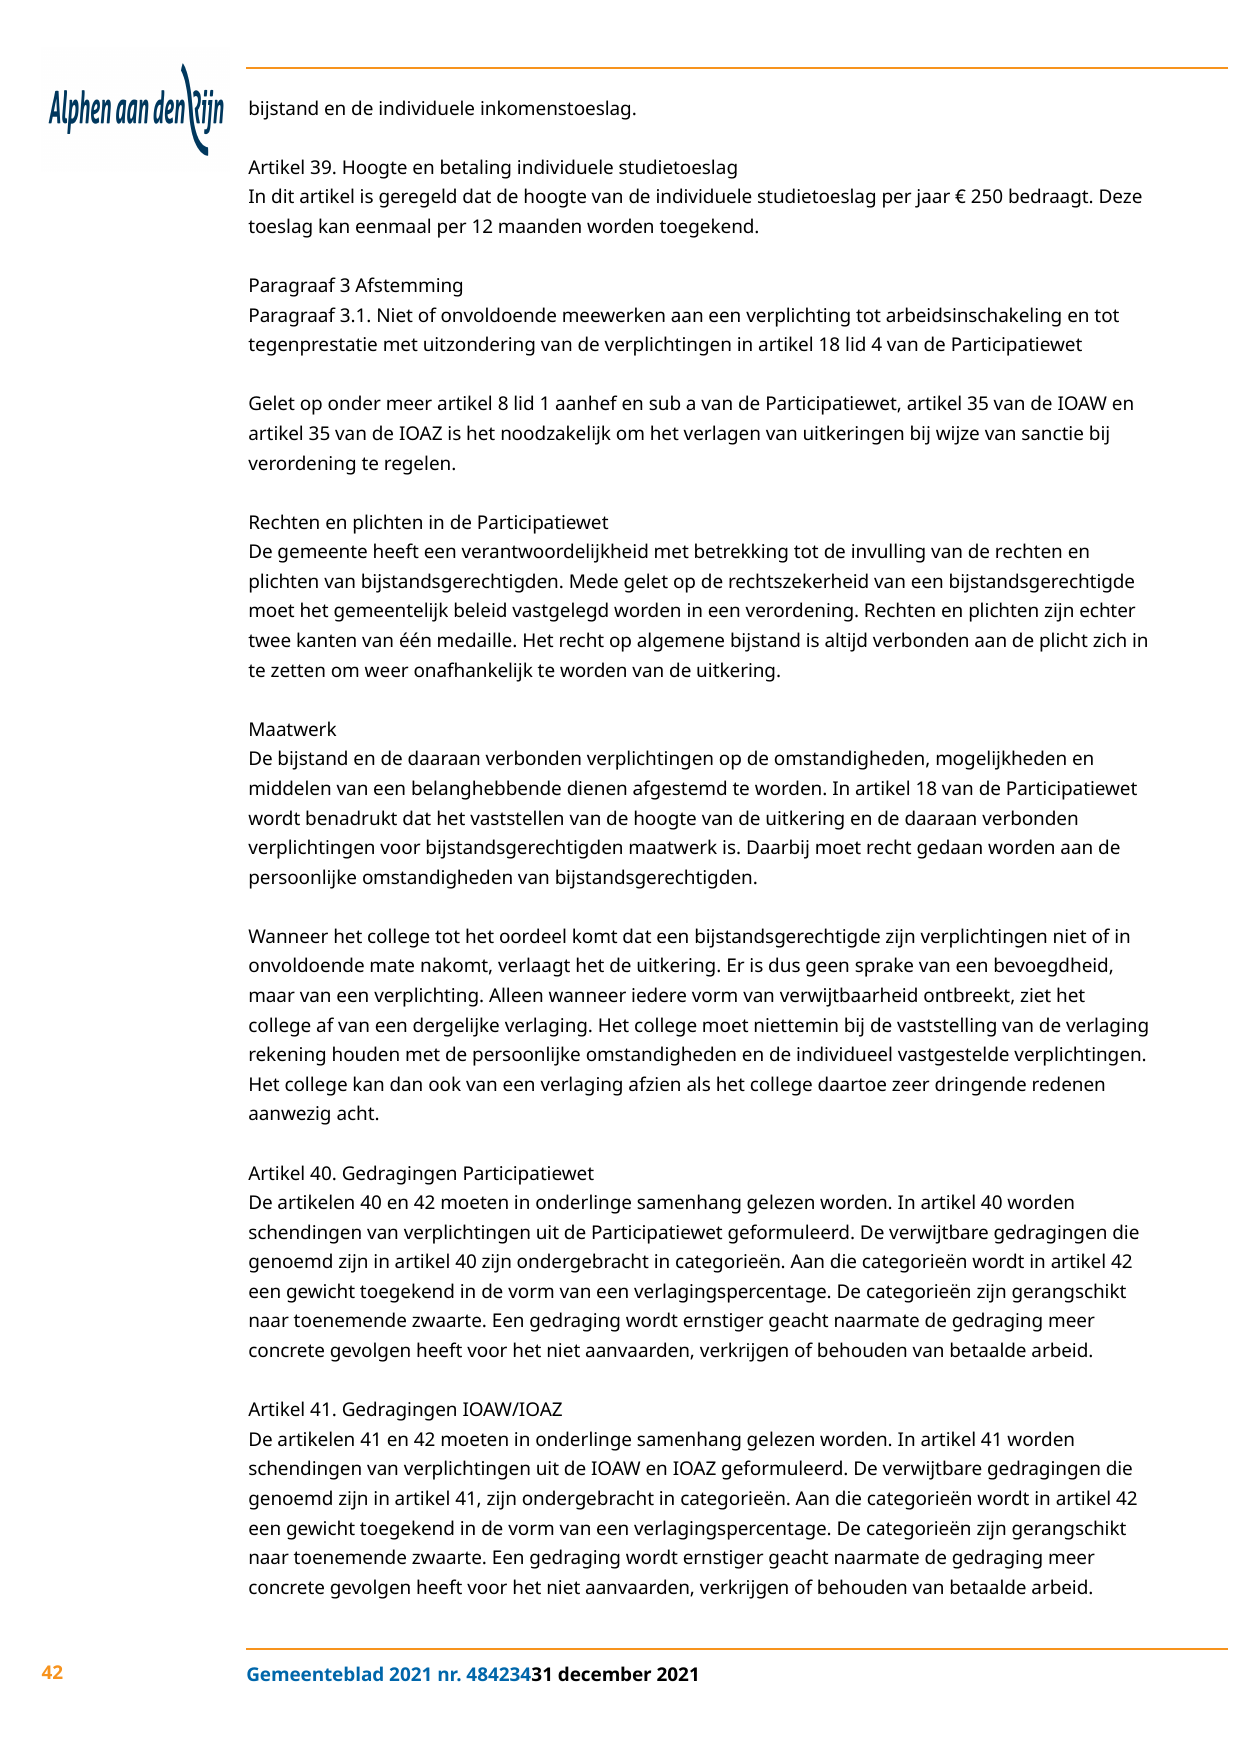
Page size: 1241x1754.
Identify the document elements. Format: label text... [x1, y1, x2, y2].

text bijstand en de individuele inkomenstoeslag. [248, 95, 1152, 121]
text Maatwerk [248, 716, 1152, 742]
picture [41, 47, 231, 172]
text Artikel 39. Hoogte en betaling individuele studietoeslag [248, 154, 1152, 180]
text Gelet op onder meer artikel 8 lid 1 aanhef en sub a van de Participatiewet, artikel 35 van de IOAW en artikel 35 van de IOAZ is het noodzakelijk om het verlagen van uitkeringen bij wijze van sanctie bij verordening te regelen. [248, 391, 1152, 476]
text Artikel 41. Gedragingen IOAW/IOAZ [248, 1396, 1152, 1422]
text Rechten en plichten in de Participatiewet [248, 509, 1152, 535]
text De bijstand en de daaraan verbonden verplichtingen op de omstandigheden, mogelijkheden en middelen van een belanghebbende dienen afgestemd te worden. In artikel 18 van de Participatiewet wordt benadrukt dat het vaststellen van de hoogte van de uitkering en de daaraan verbonden verplichtingen voor bijstandsgerechtigden maatwerk is. Daarbij moet recht gedaan worden aan de persoonlijke omstandigheden van bijstandsgerechtigden. [248, 746, 1152, 890]
text Wanneer het college tot het oordeel komt dat een bijstandsgerechtigde zijn verplichtingen niet of in onvoldoende mate nakomt, verlaagt het de uitkering. Er is dus geen sprake van een bevoegdheid, maar van een verplichting. Alleen wanneer iedere vorm van verwijtbaarheid ontbreekt, ziet het college af van een dergelijke verlaging. Het college moet niettemin bij de vaststelling van de verlaging rekening houden met de persoonlijke omstandigheden en de individueel vastgestelde verplichtingen. Het college kan dan ook van een verlaging afzien als het college daartoe zeer dringende redenen aanwezig acht. [248, 923, 1152, 1126]
text Artikel 40. Gedragingen Participatiewet [248, 1160, 1152, 1186]
text De artikelen 40 en 42 moeten in onderlinge samenhang gelezen worden. In artikel 40 worden schendingen van verplichtingen uit de Participatiewet geformuleerd. De verwijtbare gedragingen die genoemd zijn in artikel 40 zijn ondergebracht in categorieën. Aan die categorieën wordt in artikel 42 een gewicht toegekend in de vorm van een verlagingspercentage. De categorieën zijn gerangschikt naar toenemende zwaarte. Een gedraging wordt ernstiger geacht naarmate de gedraging meer concrete gevolgen heeft voor het niet aanvaarden, verkrijgen of behouden van betaalde arbeid. [248, 1189, 1152, 1363]
text De artikelen 41 en 42 moeten in onderlinge samenhang gelezen worden. In artikel 41 worden schendingen van verplichtingen uit de IOAW en IOAZ geformuleerd. De verwijtbare gedragingen die genoemd zijn in artikel 41, zijn ondergebracht in categorieën. Aan die categorieën wordt in artikel 42 een gewicht toegekend in de vorm van een verlagingspercentage. De categorieën zijn gerangschikt naar toenemende zwaarte. Een gedraging wordt ernstiger geacht naarmate de gedraging meer concrete gevolgen heeft voor het niet aanvaarden, verkrijgen of behouden van betaalde arbeid. [248, 1426, 1152, 1600]
text Paragraaf 3.1. Niet of onvoldoende meewerken aan een verplichting tot arbeidsinschakeling en tot tegenprestatie met uitzondering van de verplichtingen in artikel 18 lid 4 van de Participatiewet [248, 302, 1152, 357]
text Paragraaf 3 Afstemming [248, 272, 1152, 298]
text In dit artikel is geregeld dat de hoogte van de individuele studietoeslag per jaar € 250 bedraagt. Deze toeslag kan eenmaal per 12 maanden worden toegekend. [248, 183, 1152, 239]
text De gemeente heeft een verantwoordelijkheid met betrekking tot de invulling van de rechten en plichten van bijstandsgerechtigden. Mede gelet op de rechtszekerheid van een bijstandsgerechtigde moet het gemeentelijk beleid vastgelegd worden in een verordening. Rechten en plichten zijn echter twee kanten van één medaille. Het recht op algemene bijstand is altijd verbonden aan de plicht zich in te zetten om weer onafhankelijk te worden van de uitkering. [248, 538, 1152, 683]
